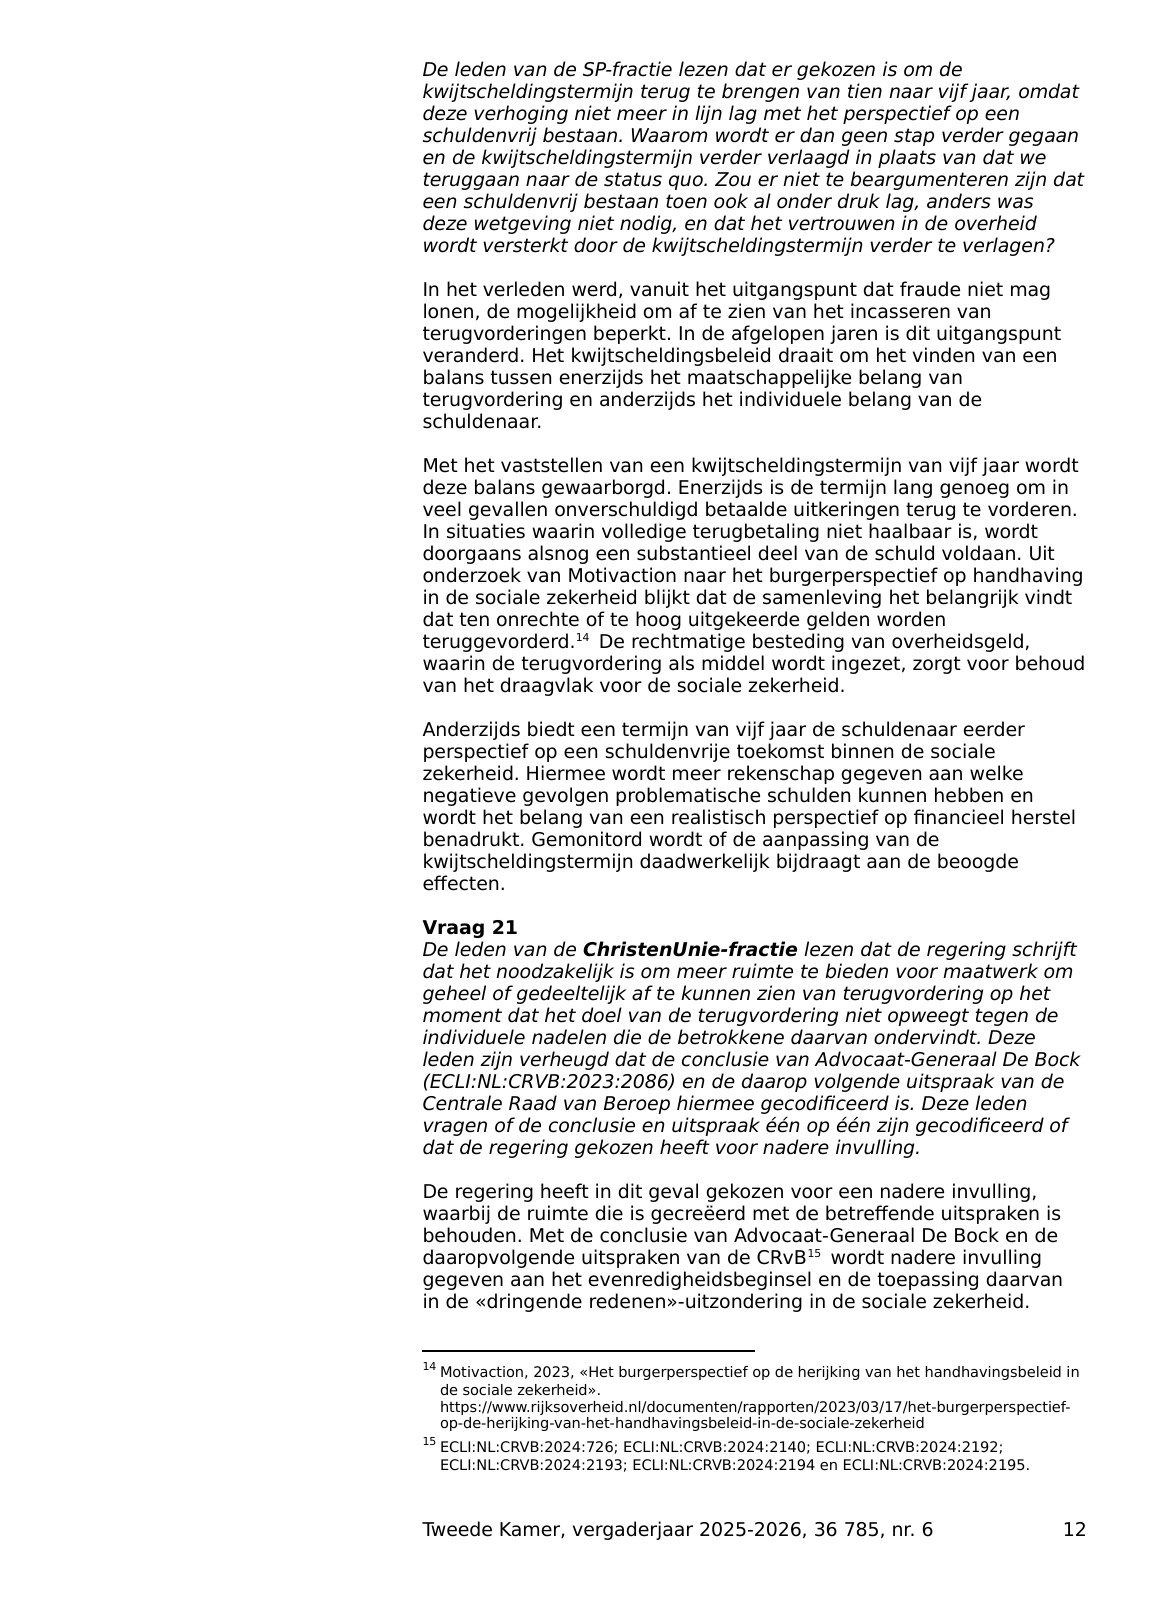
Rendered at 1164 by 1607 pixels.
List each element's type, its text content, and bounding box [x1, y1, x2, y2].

text Met het vaststellen van een kwijtscheldingstermijn van vijf jaar wordt deze balans gewaarborgd. Enerzijds is de termijn lang genoeg om in veel gevallen onverschuldigd betaalde uitkeringen terug te vorderen. In situaties waarin volledige terugbetaling niet haalbaar is, wordt doorgaans alsnog een substantieel deel van de schuld voldaan. Uit onderzoek van Motivaction naar het burgerperspectief op handhaving in de sociale zekerheid blijkt dat de samenleving het belangrijk vindt dat ten onrechte of te hoog uitgekeerde gelden worden teruggevorderd. De rechtmatige besteding van overheidsgeld, waarin de terugvordering als middel wordt ingezet, zorgt voor behoud van het draagvlak voor de sociale zekerheid. [422, 455, 1087, 697]
text De regering heeft in dit geval gekozen voor een nadere invulling, waarbij de ruimte die is gecreëerd met de betreffende uitspraken is behouden. Met de conclusie van Advocaat-Generaal De Bock en de daaropvolgende uitspraken van de CRvB wordt nadere invulling gegeven aan het evenredigheidsbeginsel en de toepassing daarvan in de «dringende redenen»-uitzondering in de sociale zekerheid. [422, 1181, 1087, 1313]
text De leden van de SP-fractie lezen dat er gekozen is om de kwijtscheldingstermijn terug te brengen van tien naar vijf jaar, omdat deze verhoging niet meer in lijn lag met het perspectief op een schuldenvrij bestaan. Waarom wordt er dan geen stap verder gegaan en de kwijtscheldingstermijn verder verlaagd in plaats van dat we teruggaan naar de status quo. Zou er niet te beargumenteren zijn dat een schuldenvrij bestaan toen ook al onder druk lag, anders was deze wetgeving niet nodig, en dat het vertrouwen in de overheid wordt versterkt door de kwijtscheldingstermijn verder te verlagen? [422, 59, 1087, 257]
text De leden van de ChristenUnie-fractie lezen dat de regering schrijft dat het noodzakelijk is om meer ruimte te bieden voor maatwerk om geheel of gedeeltelijk af te kunnen zien van terugvordering op het moment dat het doel van de terugvordering niet opweegt tegen de individuele nadelen die de betrokkene daarvan ondervindt. Deze leden zijn verheugd dat de conclusie van Advocaat-Generaal De Bock (ECLI:NL:CRVB:2023:2086) en de daarop volgende uitspraak van de Centrale Raad van Beroep hiermee gecodificeerd is. Deze leden vragen of de conclusie en uitspraak één op één zijn gecodificeerd of dat de regering gekozen heeft voor nadere invulling. [422, 939, 1087, 1159]
text In het verleden werd, vanuit het uitgangspunt dat fraude niet mag lonen, de mogelijkheid om af te zien van het incasseren van terugvorderingen beperkt. In de afgelopen jaren is dit uitgangspunt veranderd. Het kwijtscheldingsbeleid draait om het vinden van een balans tussen enerzijds het maatschappelijke belang van terugvordering en anderzijds het individuele belang van de schuldenaar. [422, 279, 1087, 433]
text ECLI:NL:CRVB:2024:726; ECLI:NL:CRVB:2024:2140; ECLI:NL:CRVB:2024:2192; ECLI:NL:CRVB:2024:2193; ECLI:NL:CRVB:2024:2194 en ECLI:NL:CRVB:2024:2195. [422, 1435, 1087, 1474]
text Vraag 21 [422, 917, 1087, 939]
text Motivaction, 2023, «Het burgerperspectief op de herijking van het handhavingsbeleid in de sociale zekerheid». https://www.rijksoverheid.nl/documenten/rapporten/2023/03/17/het-burgerperspectief-op-de-herijking-van-het-handhavingsbeleid-in-de-sociale-zekerheid [422, 1360, 1087, 1432]
text Anderzijds biedt een termijn van vijf jaar de schuldenaar eerder perspectief op een schuldenvrije toekomst binnen de sociale zekerheid. Hiermee wordt meer rekenschap gegeven aan welke negatieve gevolgen problematische schulden kunnen hebben en wordt het belang van een realistisch perspectief op financieel herstel benadrukt. Gemonitord wordt of de aanpassing van de kwijtscheldingstermijn daadwerkelijk bijdraagt aan de beoogde effecten. [422, 719, 1087, 895]
